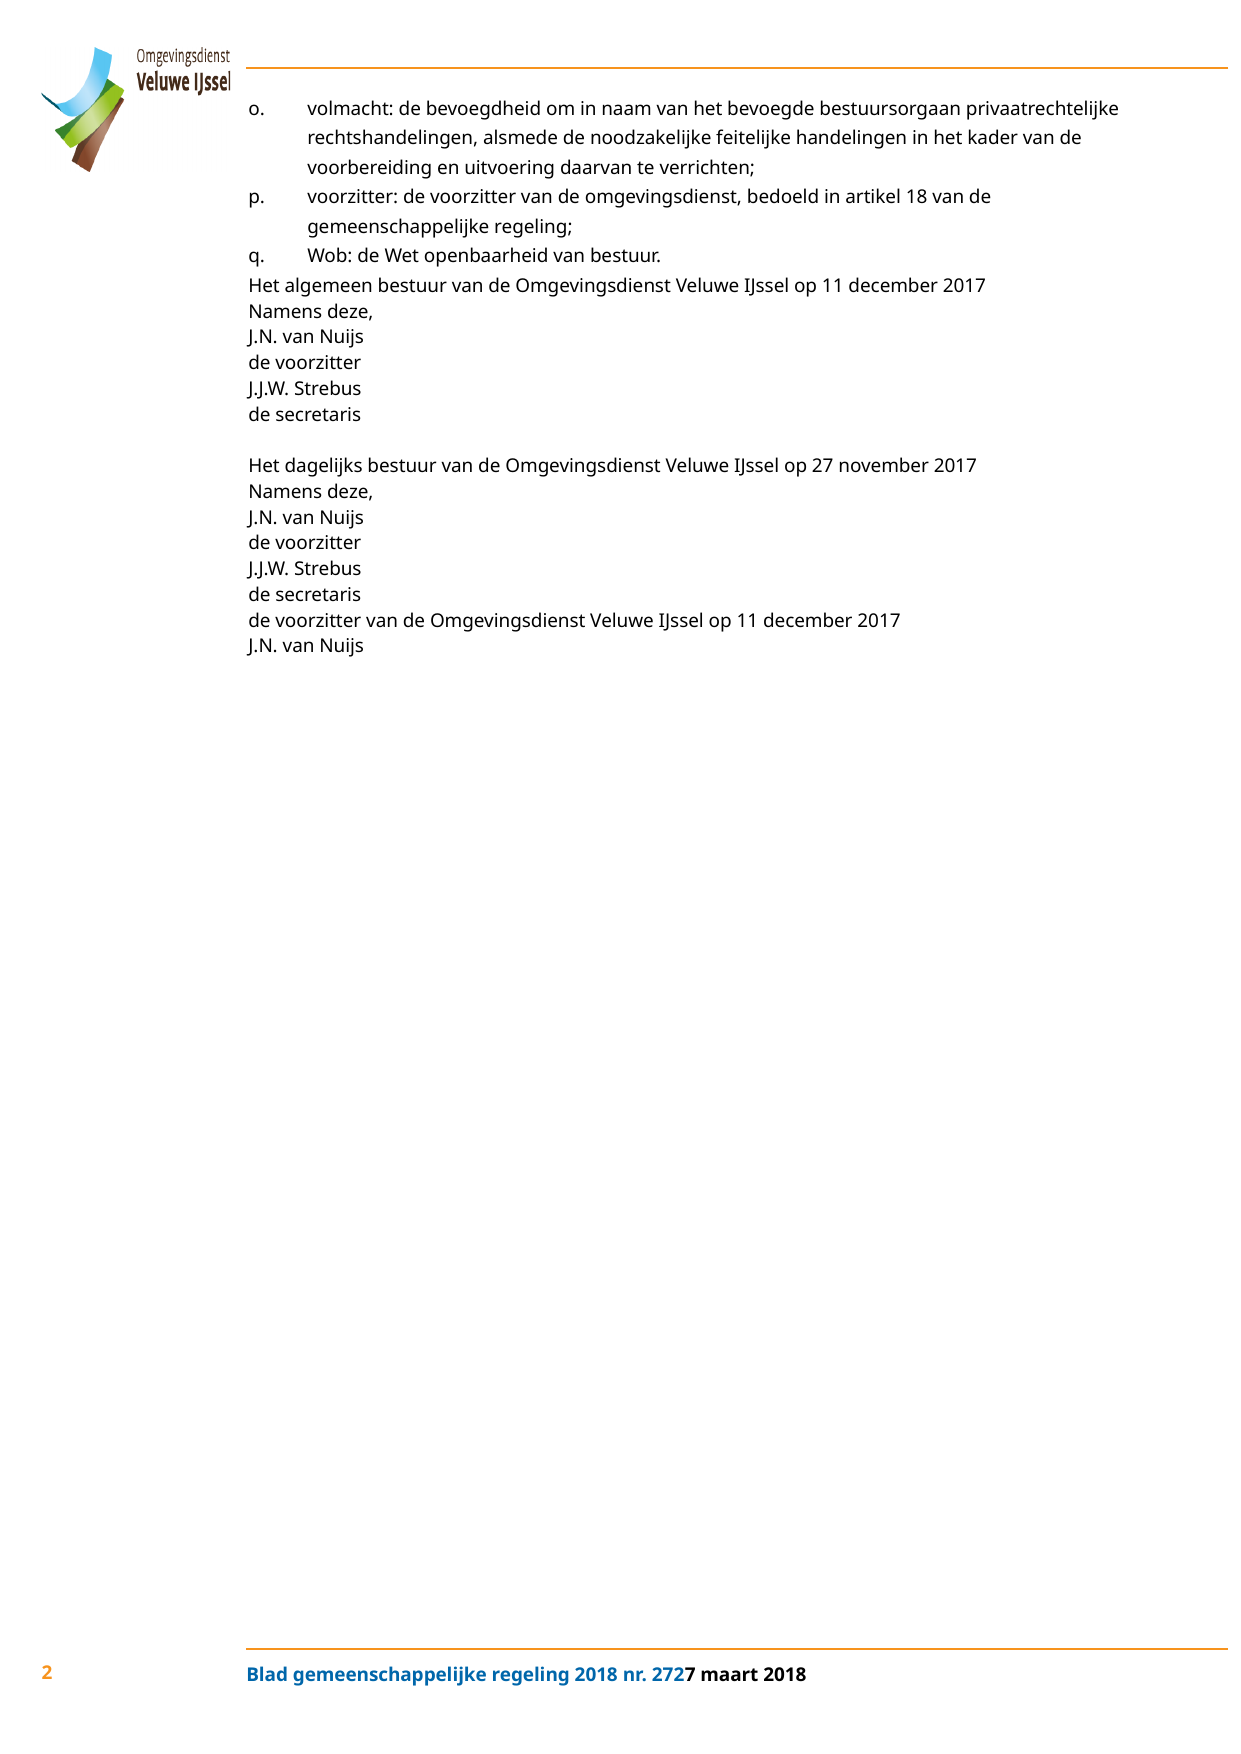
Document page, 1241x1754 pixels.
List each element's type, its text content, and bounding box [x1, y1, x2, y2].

list volmacht: de bevoegdheid om in naam van het bevoegde bestuursorgaan privaatrechtelijke rechtshandelingen, alsmede de noodzakelijke feitelijke handelingen in het kader van de voorbereiding en uitvoering daarvan te verrichten; [248, 95, 1152, 180]
text de voorzitter [248, 349, 1152, 375]
text J.N. van Nuijs [248, 504, 1152, 529]
text de voorzitter [248, 529, 1152, 555]
text de voorzitter van de Omgevingsdienst Veluwe IJssel op 11 december 2017 [248, 607, 1152, 632]
text de secretaris [248, 401, 1152, 427]
text Het algemeen bestuur van de Omgevingsdienst Veluwe IJssel op 11 december 2017 [248, 272, 1152, 298]
text J.N. van Nuijs [248, 324, 1152, 349]
text Namens deze, [248, 298, 1152, 324]
text Namens deze, [248, 478, 1152, 504]
list Wob: de Wet openbaarheid van bestuur. [248, 243, 1152, 268]
text J.J.W. Strebus [248, 375, 1152, 401]
text J.N. van Nuijs [248, 632, 1152, 658]
list voorzitter: de voorzitter van de omgevingsdienst, bedoeld in artikel 18 van de gemeenschappelijke regeling; [248, 183, 1152, 239]
text Het dagelijks bestuur van de Omgevingsdienst Veluwe IJssel op 27 november 2017 [248, 452, 1152, 478]
text de secretaris [248, 581, 1152, 607]
text J.J.W. Strebus [248, 555, 1152, 581]
picture [41, 47, 231, 172]
